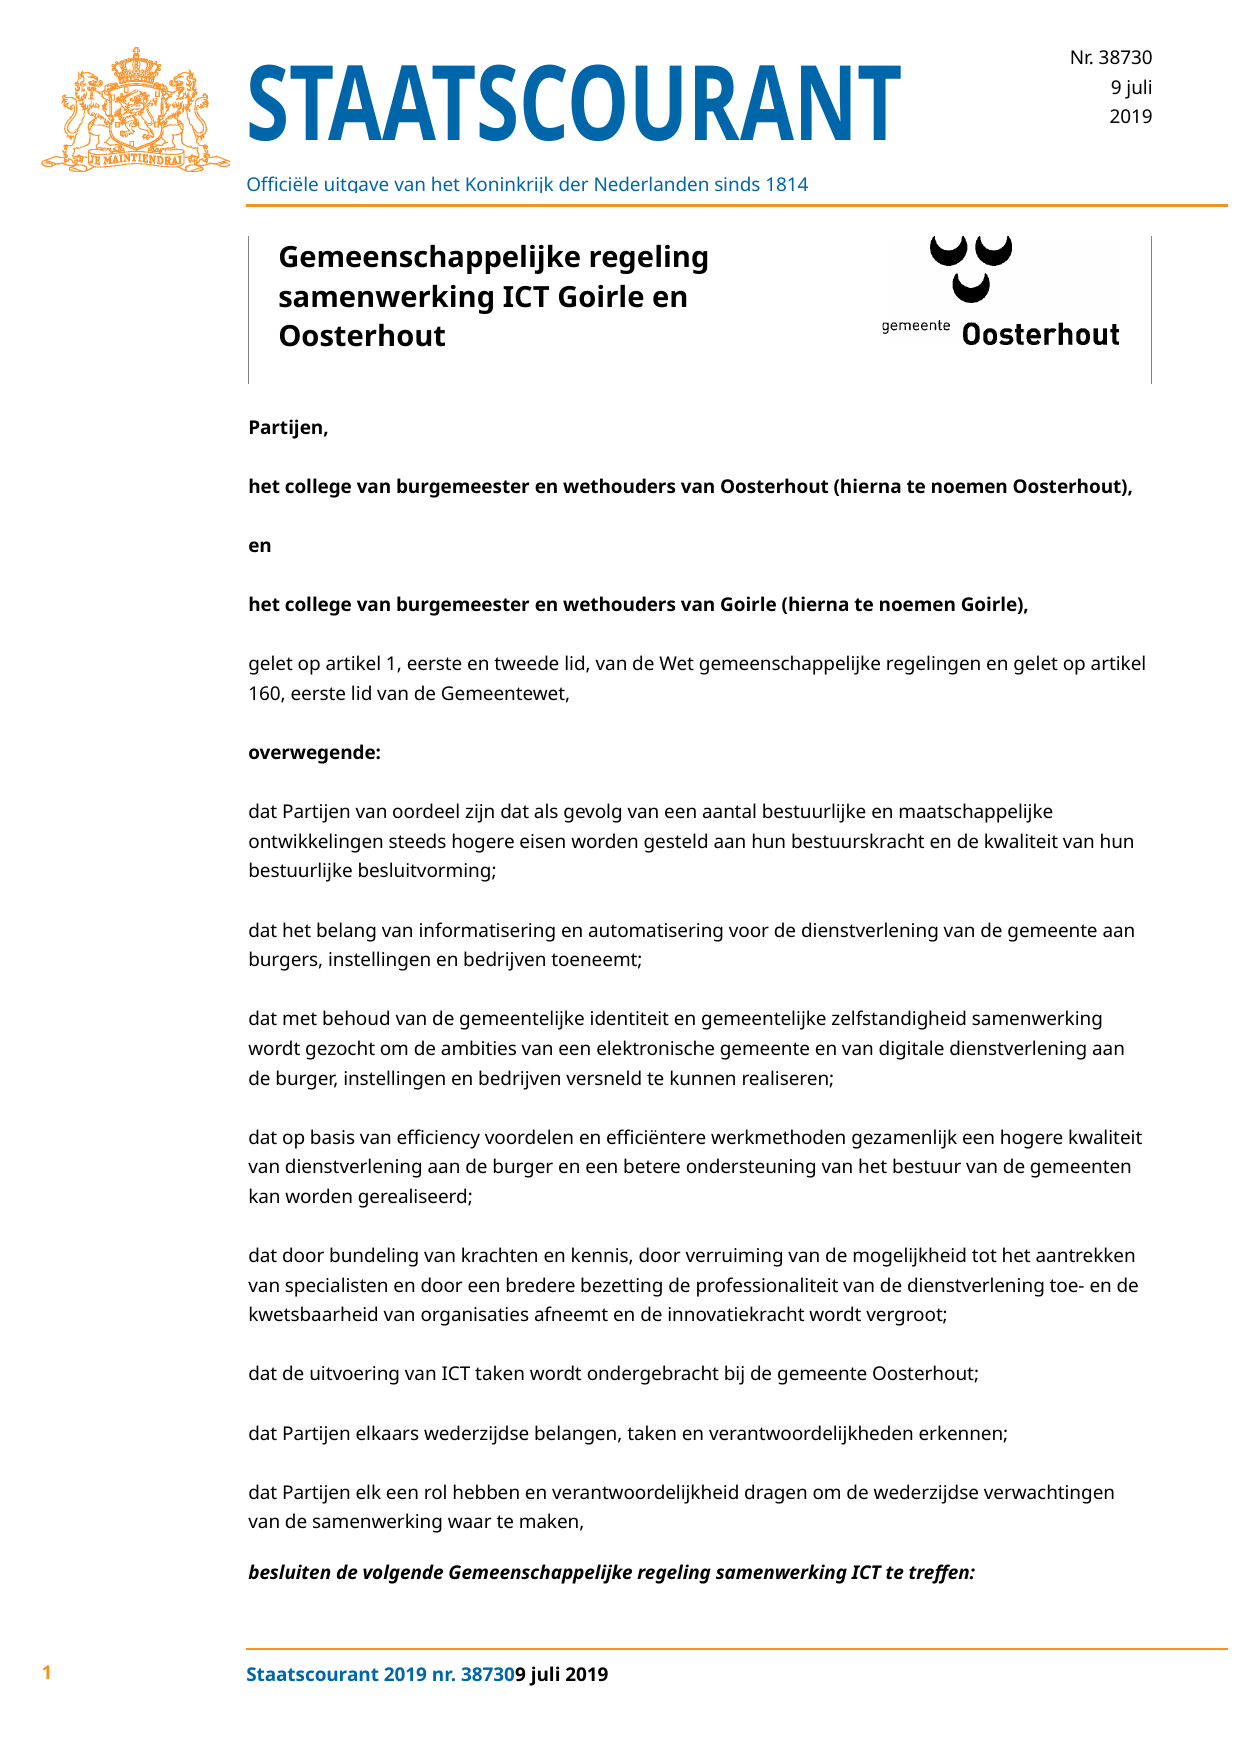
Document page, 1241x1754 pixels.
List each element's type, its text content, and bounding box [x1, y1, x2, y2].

text en [248, 532, 1152, 558]
text het college van burgemeester en wethouders van Oosterhout (hierna te noemen Oosterhout), [248, 473, 1152, 499]
text dat door bundeling van krachten en kennis, door verruiming van de mogelijkheid tot het aantrekken van specialisten en door een bredere bezetting de professionaliteit van de dienstverlening toe- en de kwetsbaarheid van organisaties afneemt en de innovatiekracht wordt vergroot; [248, 1242, 1152, 1327]
table_header [850, 236, 1151, 384]
table_header Gemeenschappelijke regeling samenwerking ICT Goirle en Oosterhout [249, 236, 850, 384]
picture [882, 236, 1119, 345]
text dat met behoud van de gemeentelijke identiteit en gemeentelijke zelfstandigheid samenwerking wordt gezocht om de ambities van een elektronische gemeente en van digitale dienstverlening aan de burger, instellingen en bedrijven versneld te kunnen realiseren; [248, 1006, 1152, 1091]
text Partijen, [248, 414, 1152, 440]
text dat de uitvoering van ICT taken wordt ondergebracht bij de gemeente Oosterhout; [248, 1361, 1152, 1386]
text overwegende: [248, 739, 1152, 765]
text besluiten de volgende Gemeenschappelijke regeling samenwerking ICT te treffen: [248, 1559, 1152, 1584]
picture [41, 47, 231, 172]
text dat Partijen elkaars wederzijdse belangen, taken en verantwoordelijkheden erkennen; [248, 1420, 1152, 1446]
text gelet op artikel 1, eerste en tweede lid, van de Wet gemeenschappelijke regelingen en gelet op artikel 160, eerste lid van de Gemeentewet, [248, 651, 1152, 706]
text dat op basis van efficiency voordelen en efficiëntere werkmethoden gezamenlijk een hogere kwaliteit van dienstverlening aan de burger en een betere ondersteuning van het bestuur van de gemeenten kan worden gerealiseerd; [248, 1124, 1152, 1209]
text dat het belang van informatisering en automatisering voor de dienstverlening van de gemeente aan burgers, instellingen en bedrijven toeneemt; [248, 917, 1152, 972]
text dat Partijen elk een rol hebben en verantwoordelijkheid dragen om de wederzijdse verwachtingen van de samenwerking waar te maken, [248, 1479, 1152, 1534]
text dat Partijen van oordeel zijn dat als gevolg van een aantal bestuurlijke en maatschappelijke ontwikkelingen steeds hogere eisen worden gesteld aan hun bestuurskracht en de kwaliteit van hun bestuurlijke besluitvorming; [248, 798, 1152, 883]
text het college van burgemeester en wethouders van Goirle (hierna te noemen Goirle), [248, 591, 1152, 617]
